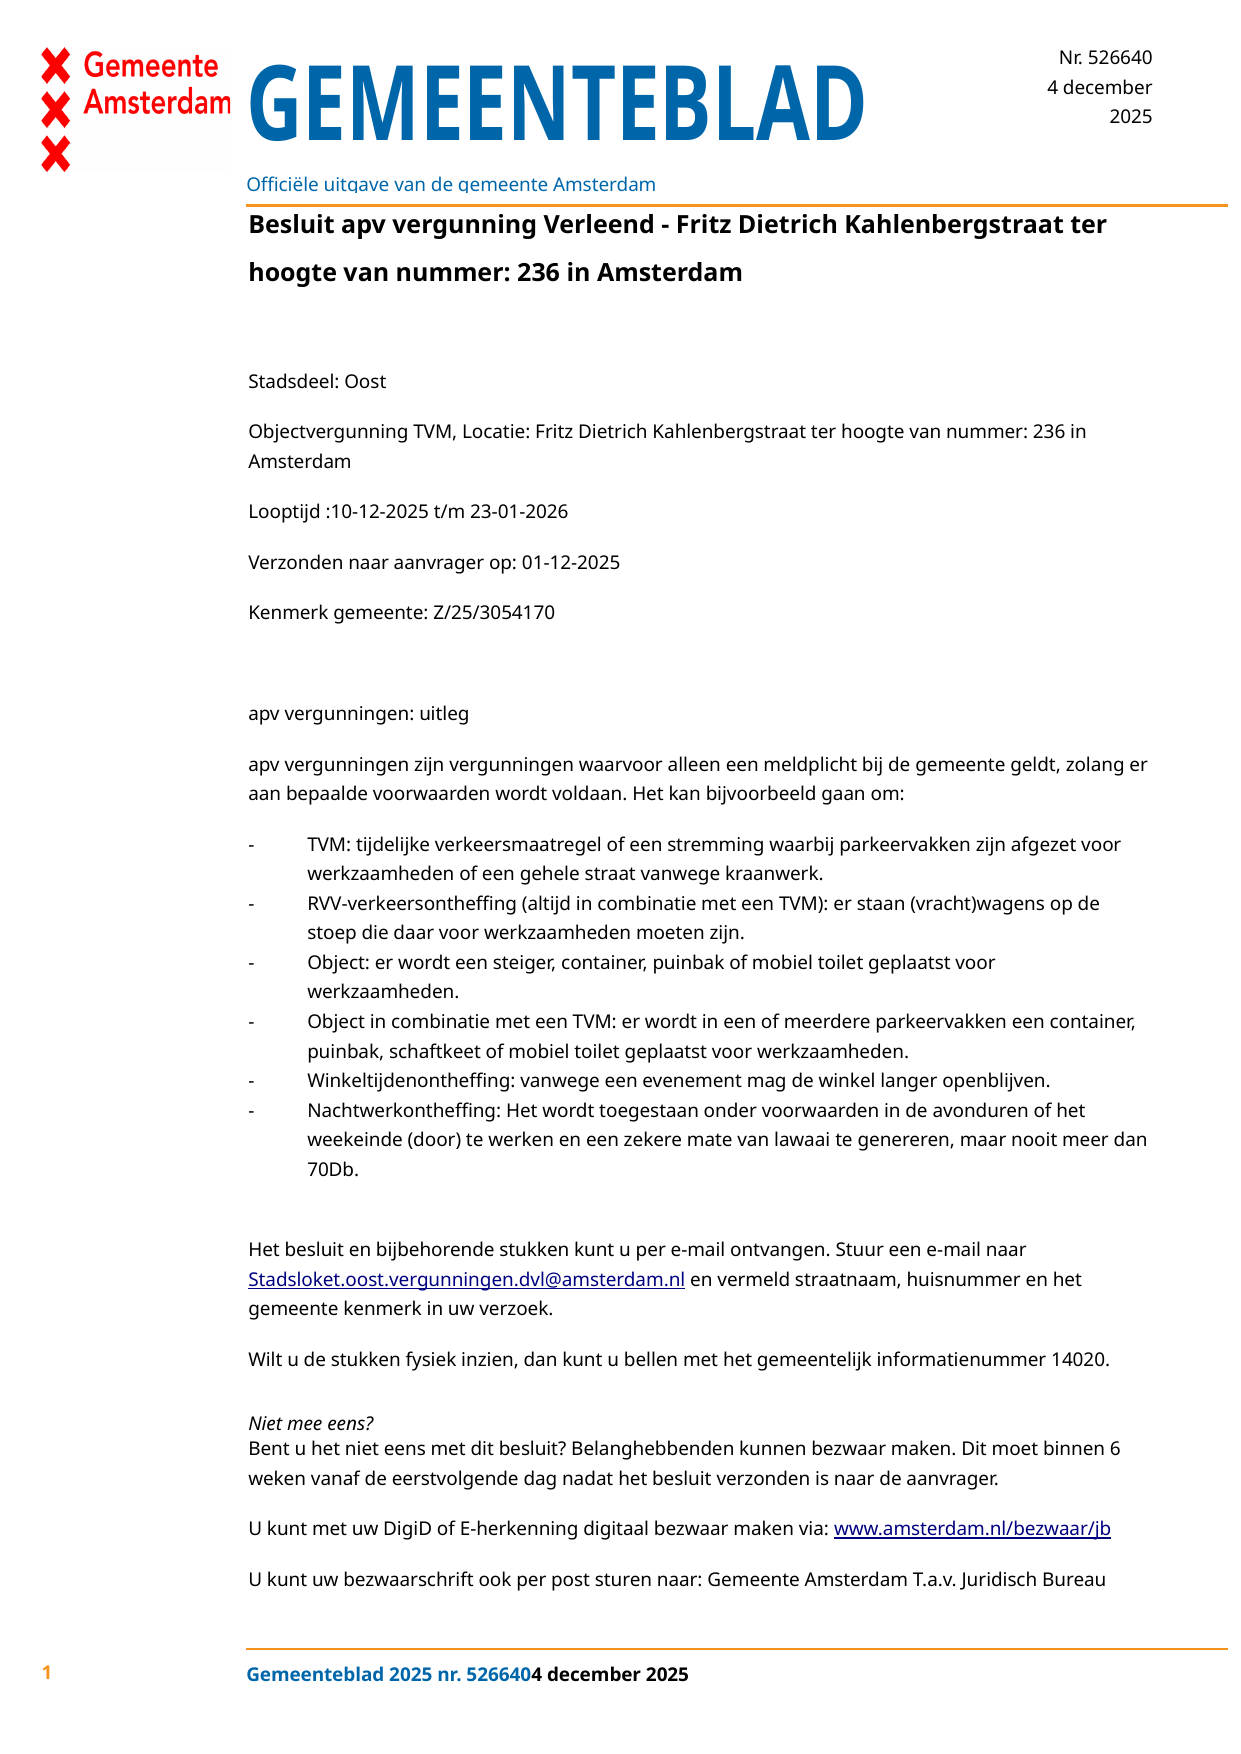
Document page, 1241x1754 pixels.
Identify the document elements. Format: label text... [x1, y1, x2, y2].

text Bent u het niet eens met dit besluit? Belanghebbenden kunnen bezwaar maken. Dit moet binnen 6 weken vanaf de eerstvolgende dag nadat het besluit verzonden is naar de aanvrager. [248, 1436, 1152, 1491]
list Winkeltijdenontheffing: vanwege een evenement mag de winkel langer openblijven. [248, 1067, 1152, 1093]
list Nachtwerkontheffing: Het wordt toegestaan onder voorwaarden in de avonduren of het weekeinde (door) te werken en een zekere mate van lawaai te genereren, maar nooit meer dan 70Db. [248, 1097, 1152, 1182]
text Niet mee eens? [248, 1410, 1152, 1436]
text U kunt uw bezwaarschrift ook per post sturen naar: Gemeente Amsterdam T.a.v. Juridisch Bureau [248, 1566, 1152, 1592]
list Object: er wordt een steiger, container, puinbak of mobiel toilet geplaatst voor werkzaamheden. [248, 949, 1152, 1004]
list RVV-verkeersontheffing (altijd in combinatie met een TVM): er staan (vracht)wagens op de stoep die daar voor werkzaamheden moeten zijn. [248, 890, 1152, 945]
text Stadsdeel: Oost [248, 368, 1152, 394]
text Het besluit en bijbehorende stukken kunt u per e-mail ontvangen. Stuur een e-mail naar Stadsloket.oost.vergunningen.dvl@amsterdam.nl en vermeld straatnaam, huisnummer en het gemeente kenmerk in uw verzoek. [248, 1236, 1152, 1321]
list TVM: tijdelijke verkeersmaatregel of een stremming waarbij parkeervakken zijn afgezet voor werkzaamheden of een gehele straat vanwege kraanwerk. [248, 831, 1152, 886]
text Looptijd :10-12-2025 t/m 23-01-2026 [248, 499, 1152, 524]
text apv vergunningen zijn vergunningen waarvoor alleen een meldplicht bij de gemeente geldt, zolang er aan bepaalde voorwaarden wordt voldaan. Het kan bijvoorbeeld gaan om: [248, 751, 1152, 806]
picture [41, 47, 231, 172]
text Wilt u de stukken fysiek inzien, dan kunt u bellen met het gemeentelijk informatienummer 14020. [248, 1346, 1152, 1372]
text Besluit apv vergunning Verleend - Fritz Dietrich Kahlenbergstraat ter hoogte van nummer: 236 in Amsterdam [248, 207, 1152, 288]
text Kenmerk gemeente: Z/25/3054170 [248, 599, 1152, 625]
text U kunt met uw DigiD of E-herkenning digitaal bezwaar maken via: www.amsterdam.nl/bezwaar/jb [248, 1516, 1152, 1541]
list Object in combinatie met een TVM: er wordt in een of meerdere parkeervakken een container, puinbak, schaftkeet of mobiel toilet geplaatst voor werkzaamheden. [248, 1008, 1152, 1064]
text Objectvergunning TVM, Locatie: Fritz Dietrich Kahlenbergstraat ter hoogte van nummer: 236 in Amsterdam [248, 419, 1152, 474]
text apv vergunningen: uitleg [248, 700, 1152, 726]
text Verzonden naar aanvrager op: 01-12-2025 [248, 549, 1152, 575]
